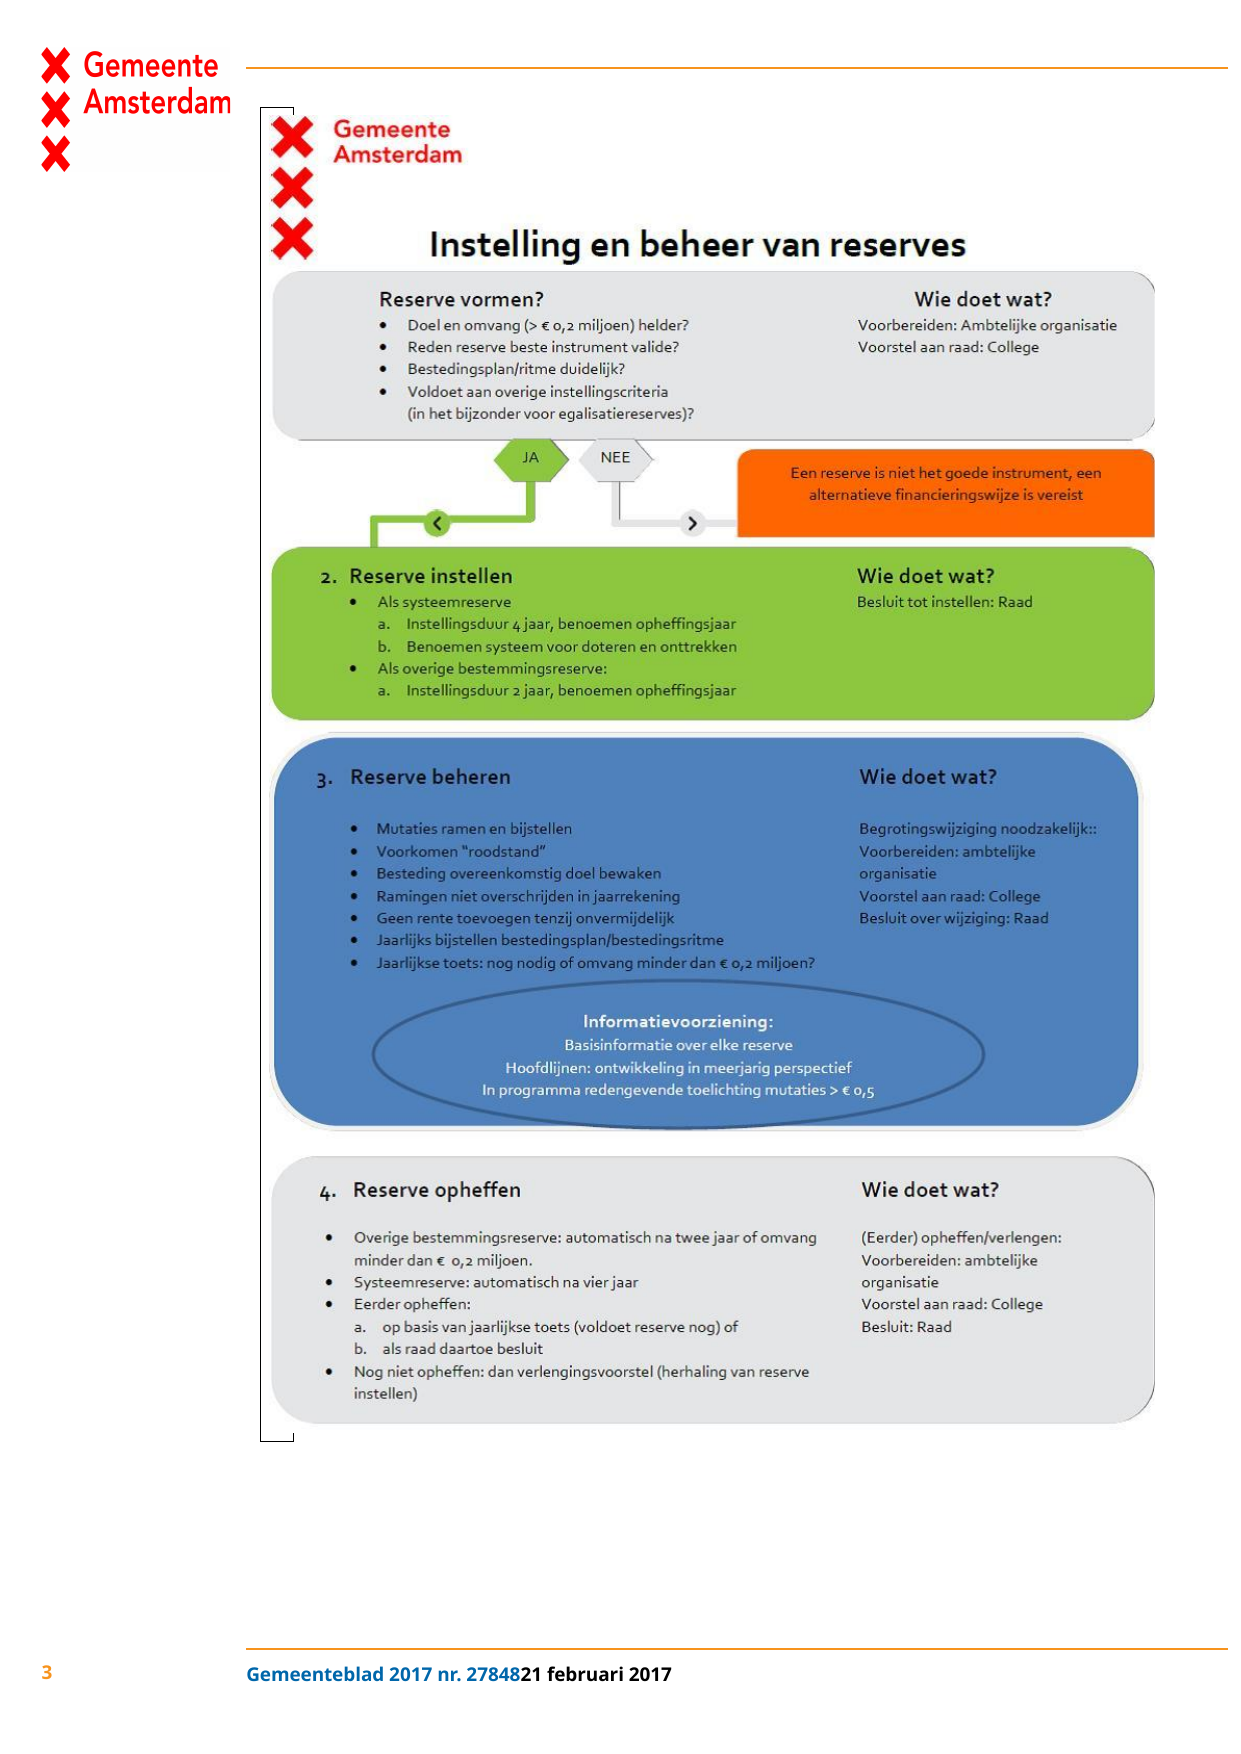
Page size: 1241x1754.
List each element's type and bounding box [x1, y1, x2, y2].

picture [41, 47, 231, 172]
picture [268, 115, 1155, 1433]
